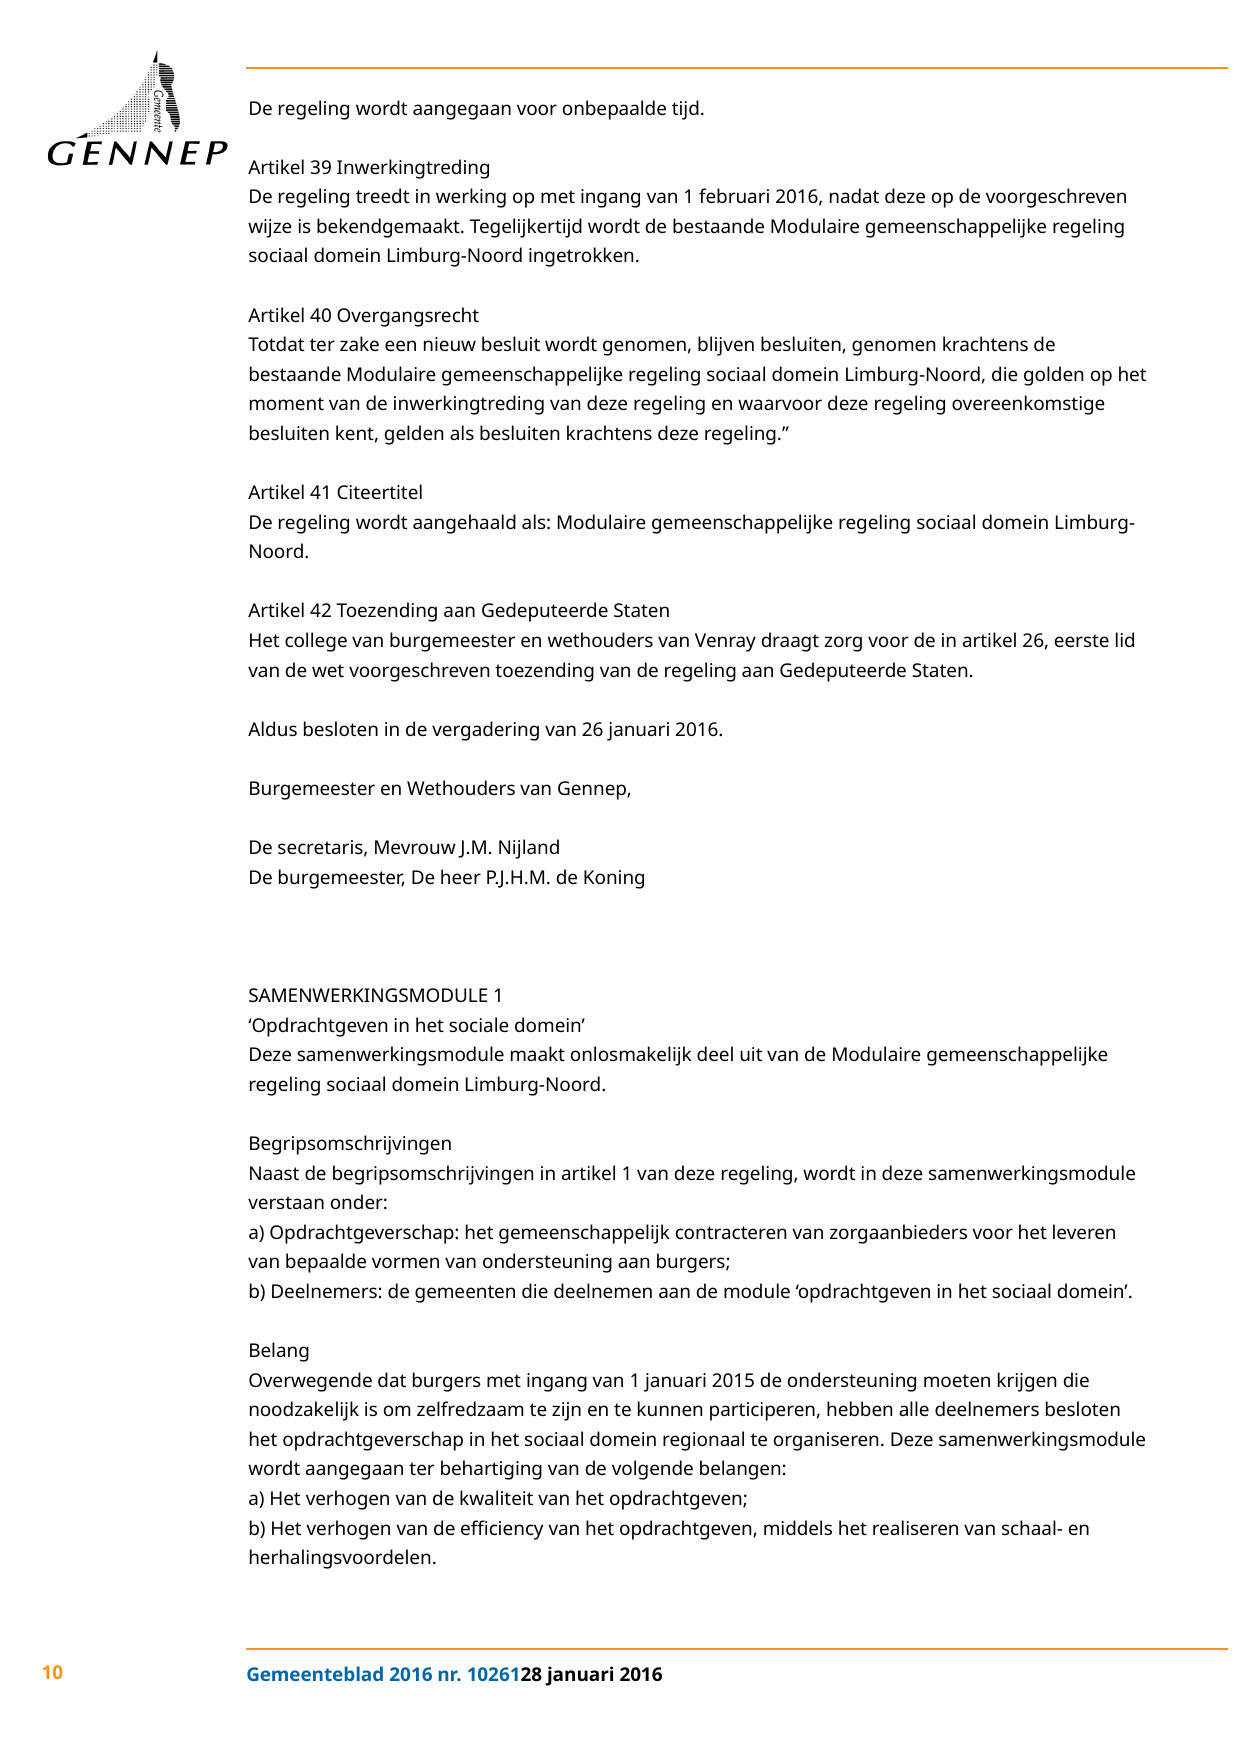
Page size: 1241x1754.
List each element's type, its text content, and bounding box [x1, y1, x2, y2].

text Artikel 42 Toezending aan Gedeputeerde Staten [248, 598, 1152, 623]
text SAMENWERKINGSMODULE 1 [248, 982, 1152, 1008]
text Belang [248, 1337, 1152, 1363]
text Aldus besloten in de vergadering van 26 januari 2016. [248, 716, 1152, 742]
text b) Het verhogen van de efficiency van het opdrachtgeven, middels het realiseren van schaal- en herhalingsvoordelen. [248, 1515, 1152, 1570]
text a) Opdrachtgeverschap: het gemeenschappelijk contracteren van zorgaanbieders voor het leveren van bepaalde vormen van ondersteuning aan burgers; [248, 1219, 1152, 1274]
text Begripsomschrijvingen [248, 1130, 1152, 1156]
text Artikel 39 Inwerkingtreding [248, 154, 1152, 180]
text Totdat ter zake een nieuw besluit wordt genomen, blijven besluiten, genomen krachtens de bestaande Modulaire gemeenschappelijke regeling sociaal domein Limburg-Noord, die golden op het moment van de inwerkingtreding van deze regeling en waarvoor deze regeling overeenkomstige besluiten kent, gelden als besluiten krachtens deze regeling.” [248, 331, 1152, 446]
text Burgemeester en Wethouders van Gennep, [248, 775, 1152, 801]
text Artikel 41 Citeertitel [248, 479, 1152, 505]
text b) Deelnemers: de gemeenten die deelnemen aan de module ‘opdrachtgeven in het sociaal domein’. [248, 1278, 1152, 1304]
text De regeling treedt in werking op met ingang van 1 februari 2016, nadat deze op de voorgeschreven wijze is bekendgemaakt. Tegelijkertijd wordt de bestaande Modulaire gemeenschappelijke regeling sociaal domein Limburg-Noord ingetrokken. [248, 183, 1152, 268]
text De regeling wordt aangehaald als: Modulaire gemeenschappelijke regeling sociaal domein Limburg-Noord. [248, 509, 1152, 564]
text a) Het verhogen van de kwaliteit van het opdrachtgeven; [248, 1485, 1152, 1511]
text Het college van burgemeester en wethouders van Venray draagt zorg voor de in artikel 26, eerste lid van de wet voorgeschreven toezending van de regeling aan Gedeputeerde Staten. [248, 627, 1152, 683]
text Deze samenwerkingsmodule maakt onlosmakelijk deel uit van de Modulaire gemeenschappelijke regeling sociaal domein Limburg-Noord. [248, 1041, 1152, 1097]
text Naast de begripsomschrijvingen in artikel 1 van deze regeling, wordt in deze samenwerkingsmodule verstaan onder: [248, 1160, 1152, 1215]
picture [41, 47, 231, 172]
text De regeling wordt aangegaan voor onbepaalde tijd. [248, 95, 1152, 121]
text Overwegende dat burgers met ingang van 1 januari 2015 de ondersteuning moeten krijgen die noodzakelijk is om zelfredzaam te zijn en te kunnen participeren, hebben alle deelnemers besloten het opdrachtgeverschap in het sociaal domein regionaal te organiseren. Deze samenwerkingsmodule wordt aangegaan ter behartiging van de volgende belangen: [248, 1367, 1152, 1481]
text Artikel 40 Overgangsrecht [248, 302, 1152, 328]
text De secretaris, Mevrouw J.M. Nijland [248, 834, 1152, 860]
text De burgemeester, De heer P.J.H.M. de Koning [248, 864, 1152, 890]
text ‘Opdrachtgeven in het sociale domein’ [248, 1012, 1152, 1038]
